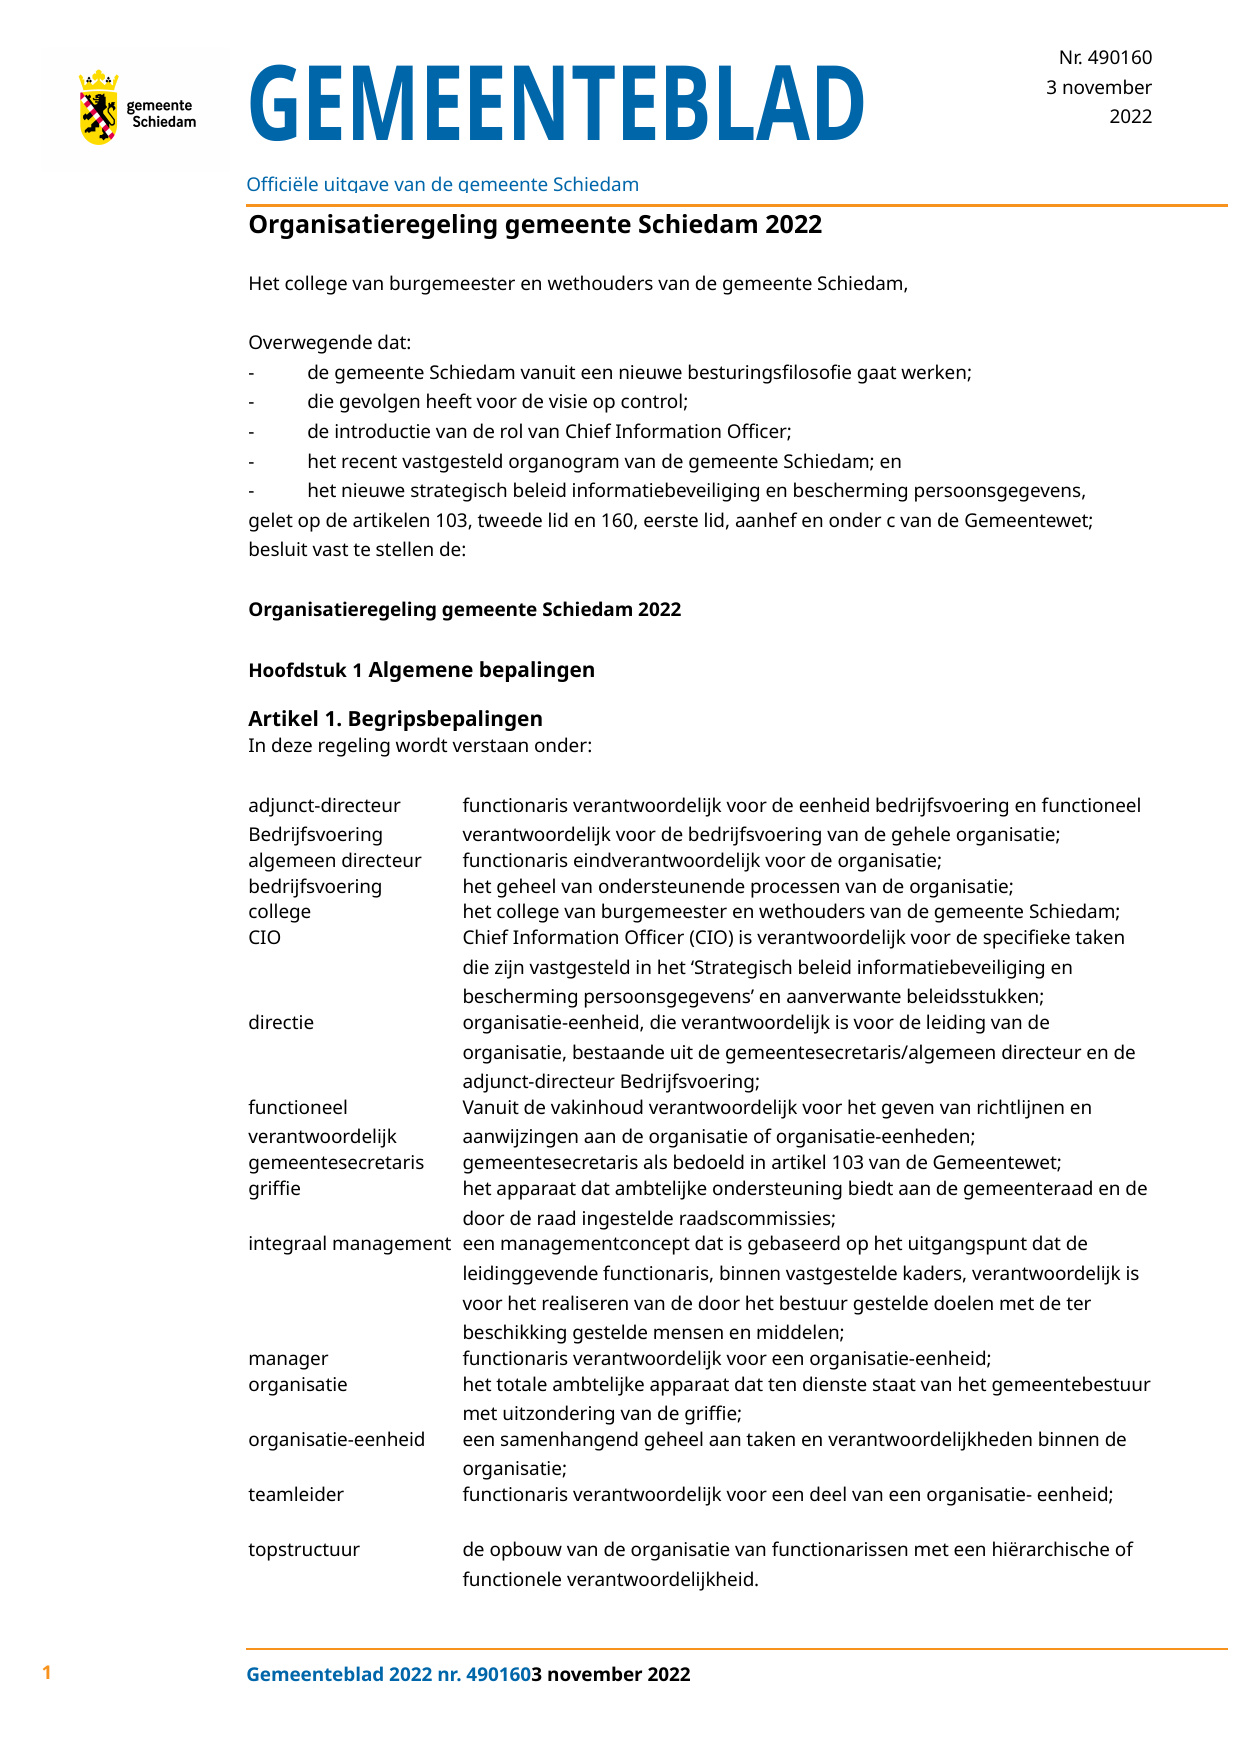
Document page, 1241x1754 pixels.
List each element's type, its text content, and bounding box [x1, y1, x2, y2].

table_cell topstructuur [248, 1537, 462, 1592]
table_cell Vanuit de vakinhoud verantwoordelijk voor het geven van richtlijnen en aanwijzingen aan de organisatie of organisatie-eenheden; [462, 1094, 1152, 1149]
table_cell teamleider [248, 1481, 462, 1537]
table_cell college [248, 899, 462, 924]
list het recent vastgesteld organogram van de gemeente Schiedam; en [248, 448, 1152, 473]
table_cell algemeen directeur [248, 847, 462, 873]
text In deze regeling wordt verstaan onder: [248, 733, 1152, 758]
list die gevolgen heeft voor de visie op control; [248, 389, 1152, 414]
table_cell functionaris verantwoordelijk voor een organisatie-eenheid; [462, 1345, 1152, 1371]
table_cell organisatie [248, 1371, 462, 1426]
table_cell bedrijfsvoering [248, 873, 462, 899]
text besluit vast te stellen de: [248, 537, 1152, 562]
table_header adjunct-directeur Bedrijfsvoering [248, 792, 462, 847]
table_cell griffie [248, 1175, 462, 1231]
table_cell integraal management [248, 1231, 462, 1345]
table_header functionaris verantwoordelijk voor de eenheid bedrijfsvoering en functioneel verantwoordelijk voor de bedrijfsvoering van de gehele organisatie; [462, 792, 1152, 847]
table_cell de opbouw van de organisatie van functionarissen met een hiërarchische of functionele verantwoordelijkheid. [462, 1537, 1152, 1592]
text Organisatieregeling gemeente Schiedam 2022 [248, 596, 1152, 621]
table_cell organisatie-eenheid, die verantwoordelijk is voor de leiding van de organisatie, bestaande uit de gemeentesecretaris/algemeen directeur en de adjunct-directeur Bedrijfsvoering; [462, 1009, 1152, 1094]
table_cell gemeentesecretaris als bedoeld in artikel 103 van de Gemeentewet; [462, 1150, 1152, 1175]
table_cell CIO [248, 924, 462, 1009]
list het nieuwe strategisch beleid informatiebeveiliging en bescherming persoonsgegevens, [248, 477, 1152, 503]
list de gemeente Schiedam vanuit een nieuwe besturingsfilosofie gaat werken; [248, 359, 1152, 385]
table_cell functionaris verantwoordelijk voor een deel van een organisatie- eenheid; [462, 1481, 1152, 1537]
table_cell het geheel van ondersteunende processen van de organisatie; [462, 873, 1152, 899]
list de introductie van de rol van Chief Information Officer; [248, 418, 1152, 444]
text gelet op de artikelen 103, tweede lid en 160, eerste lid, aanhef en onder c van de Gemeentewet; [248, 507, 1152, 533]
table_cell een samenhangend geheel aan taken en verantwoordelijkheden binnen de organisatie; [462, 1426, 1152, 1481]
table_cell directie [248, 1009, 462, 1094]
table_cell manager [248, 1345, 462, 1371]
picture [41, 47, 231, 172]
table_cell het totale ambtelijke apparaat dat ten dienste staat van het gemeentebestuur met uitzondering van de griffie; [462, 1371, 1152, 1426]
table_cell functioneel verantwoordelijk [248, 1094, 462, 1149]
text Organisatieregeling gemeente Schiedam 2022 [248, 207, 1152, 241]
table_cell organisatie-eenheid [248, 1426, 462, 1481]
text Overwegende dat: [248, 329, 1152, 355]
text Hoofdstuk 1 Algemene bepalingen [248, 655, 1152, 683]
table_cell functionaris eindverantwoordelijk voor de organisatie; [462, 847, 1152, 873]
table_cell Chief Information Officer (CIO) is verantwoordelijk voor de specifieke taken die zijn vastgesteld in het ‘Strategisch beleid informatiebeveiliging en bescherming persoonsgegevens’ en aanverwante beleidsstukken; [462, 924, 1152, 1009]
table_cell gemeentesecretaris [248, 1150, 462, 1175]
table_cell het college van burgemeester en wethouders van de gemeente Schiedam; [462, 899, 1152, 924]
table_cell het apparaat dat ambtelijke ondersteuning biedt aan de gemeenteraad en de door de raad ingestelde raadscommissies; [462, 1175, 1152, 1231]
text Artikel 1. Begripsbepalingen [248, 704, 1152, 733]
table_cell een managementconcept dat is gebaseerd op het uitgangspunt dat de leidinggevende functionaris, binnen vastgestelde kaders, verantwoordelijk is voor het realiseren van de door het bestuur gestelde doelen met de ter beschikking gestelde mensen en middelen; [462, 1231, 1152, 1345]
text Het college van burgemeester en wethouders van de gemeente Schiedam, [248, 270, 1152, 296]
